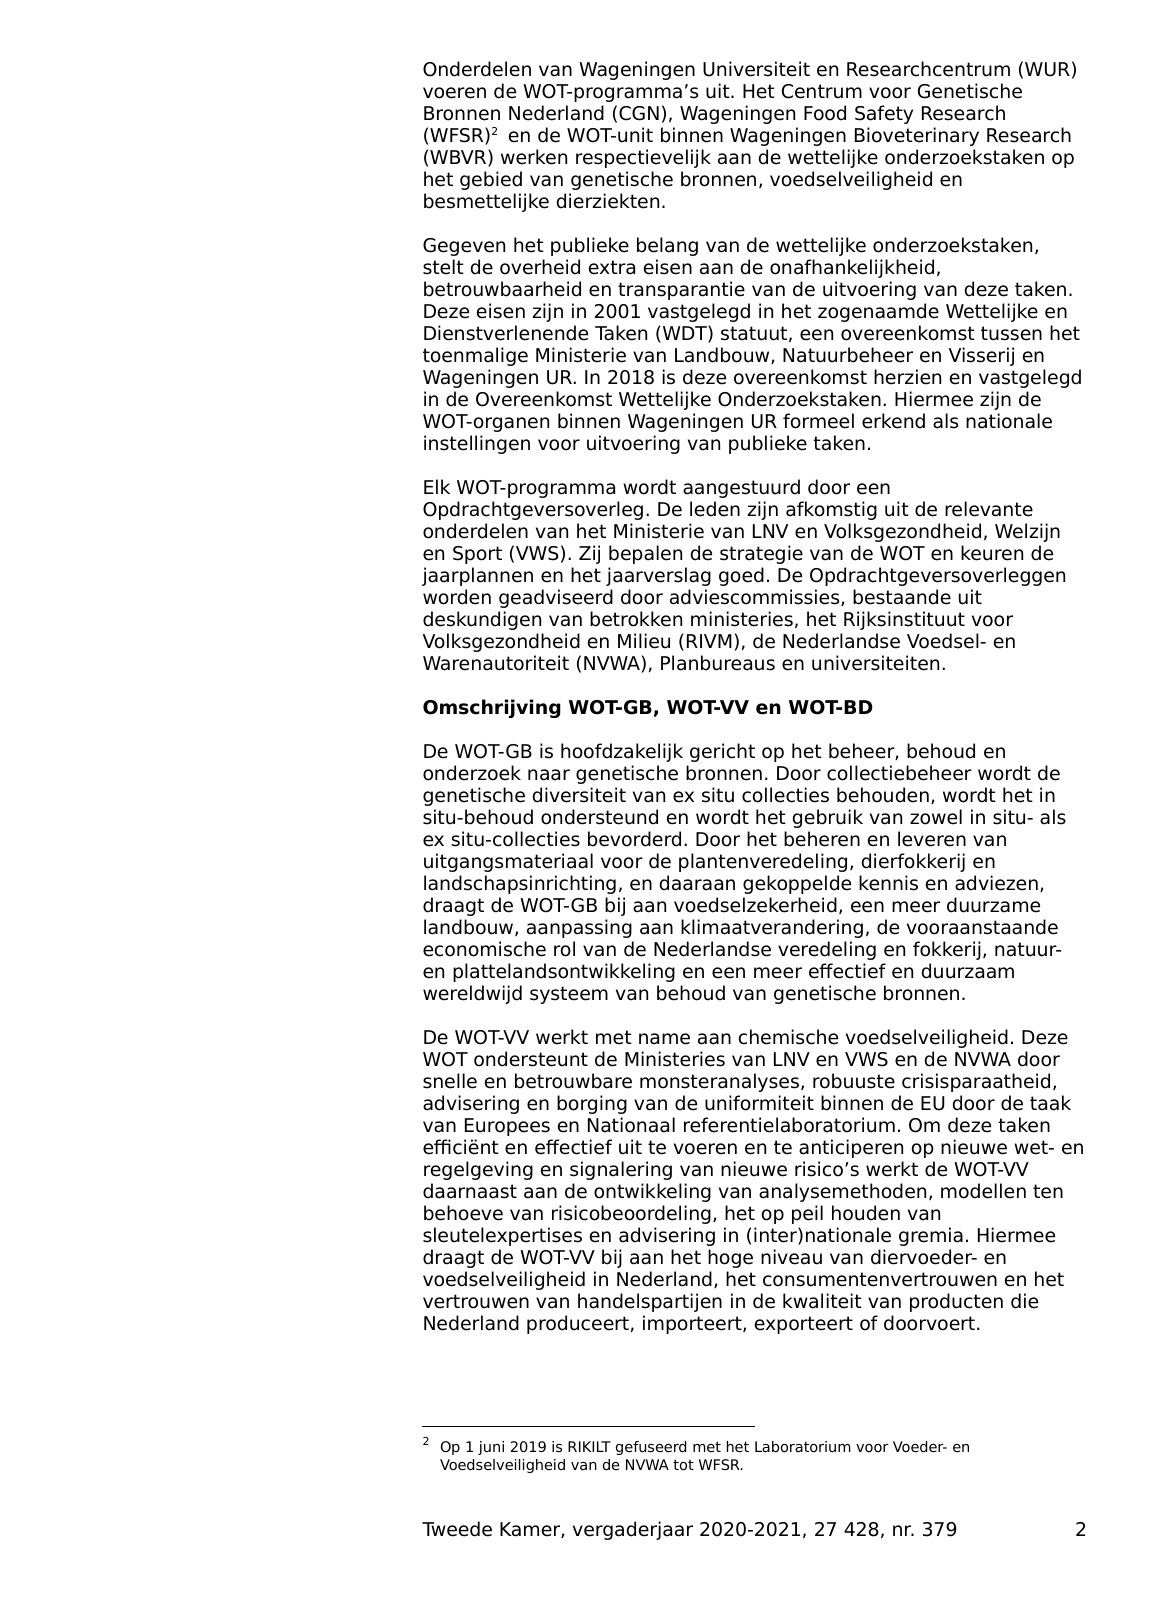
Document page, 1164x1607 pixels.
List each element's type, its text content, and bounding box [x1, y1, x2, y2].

text De WOT-GB is hoofdzakelijk gericht op het beheer, behoud en onderzoek naar genetische bronnen. Door collectiebeheer wordt de genetische diversiteit van ex situ collecties behouden, wordt het in situ-behoud ondersteund en wordt het gebruik van zowel in situ- als ex situ-collecties bevorderd. Door het beheren en leveren van uitgangsmateriaal voor de plantenveredeling, dierfokkerij en landschapsinrichting, en daaraan gekoppelde kennis en adviezen, draagt de WOT-GB bij aan voedselzekerheid, een meer duurzame landbouw, aanpassing aan klimaatverandering, de vooraanstaande economische rol van de Nederlandse veredeling en fokkerij, natuur- en plattelandsontwikkeling en een meer effectief en duurzaam wereldwijd systeem van behoud van genetische bronnen. [422, 741, 1087, 1005]
text Onderdelen van Wageningen Universiteit en Researchcentrum (WUR) voeren de WOT-programma’s uit. Het Centrum voor Genetische Bronnen Nederland (CGN), Wageningen Food Safety Research (WFSR) en de WOT-unit binnen Wageningen Bioveterinary Research (WBVR) werken respectievelijk aan de wettelijke onderzoekstaken op het gebied van genetische bronnen, voedselveiligheid en besmettelijke dierziekten. [422, 59, 1087, 213]
text Elk WOT-programma wordt aangestuurd door een Opdrachtgeversoverleg. De leden zijn afkomstig uit de relevante onderdelen van het Ministerie van LNV en Volksgezondheid, Welzijn en Sport (VWS). Zij bepalen de strategie van de WOT en keuren de jaarplannen en het jaarverslag goed. De Opdrachtgeversoverleggen worden geadviseerd door adviescommissies, bestaande uit deskundigen van betrokken ministeries, het Rijksinstituut voor Volksgezondheid en Milieu (RIVM), de Nederlandse Voedsel- en Warenautoriteit (NVWA), Planbureaus en universiteiten. [422, 477, 1087, 675]
text De WOT-VV werkt met name aan chemische voedselveiligheid. Deze WOT ondersteunt de Ministeries van LNV en VWS en de NVWA door snelle en betrouwbare monsteranalyses, robuuste crisisparaatheid, advisering en borging van de uniformiteit binnen de EU door de taak van Europees en Nationaal referentielaboratorium. Om deze taken efficiënt en effectief uit te voeren en te anticiperen op nieuwe wet- en regelgeving en signalering van nieuwe risico’s werkt de WOT-VV daarnaast aan de ontwikkeling van analysemethoden, modellen ten behoeve van risicobeoordeling, het op peil houden van sleutelexpertises en advisering in (inter)nationale gremia. Hiermee draagt de WOT-VV bij aan het hoge niveau van diervoeder- en voedselveiligheid in Nederland, het consumentenvertrouwen en het vertrouwen van handelspartijen in de kwaliteit van producten die Nederland produceert, importeert, exporteert of doorvoert. [422, 1027, 1087, 1335]
text Gegeven het publieke belang van de wettelijke onderzoekstaken, stelt de overheid extra eisen aan de onafhankelijkheid, betrouwbaarheid en transparantie van de uitvoering van deze taken. Deze eisen zijn in 2001 vastgelegd in het zogenaamde Wettelijke en Dienstverlenende Taken (WDT) statuut, een overeenkomst tussen het toenmalige Ministerie van Landbouw, Natuurbeheer en Visserij en Wageningen UR. In 2018 is deze overeenkomst herzien en vastgelegd in de Overeenkomst Wettelijke Onderzoekstaken. Hiermee zijn de WOT-organen binnen Wageningen UR formeel erkend als nationale instellingen voor uitvoering van publieke taken. [422, 235, 1087, 455]
subtitle Omschrijving WOT-GB, WOT-VV en WOT-BD [422, 697, 1087, 719]
text Op 1 juni 2019 is RIKILT gefuseerd met het Laboratorium voor Voeder- en Voedselveiligheid van de NVWA tot WFSR. [422, 1435, 1087, 1474]
